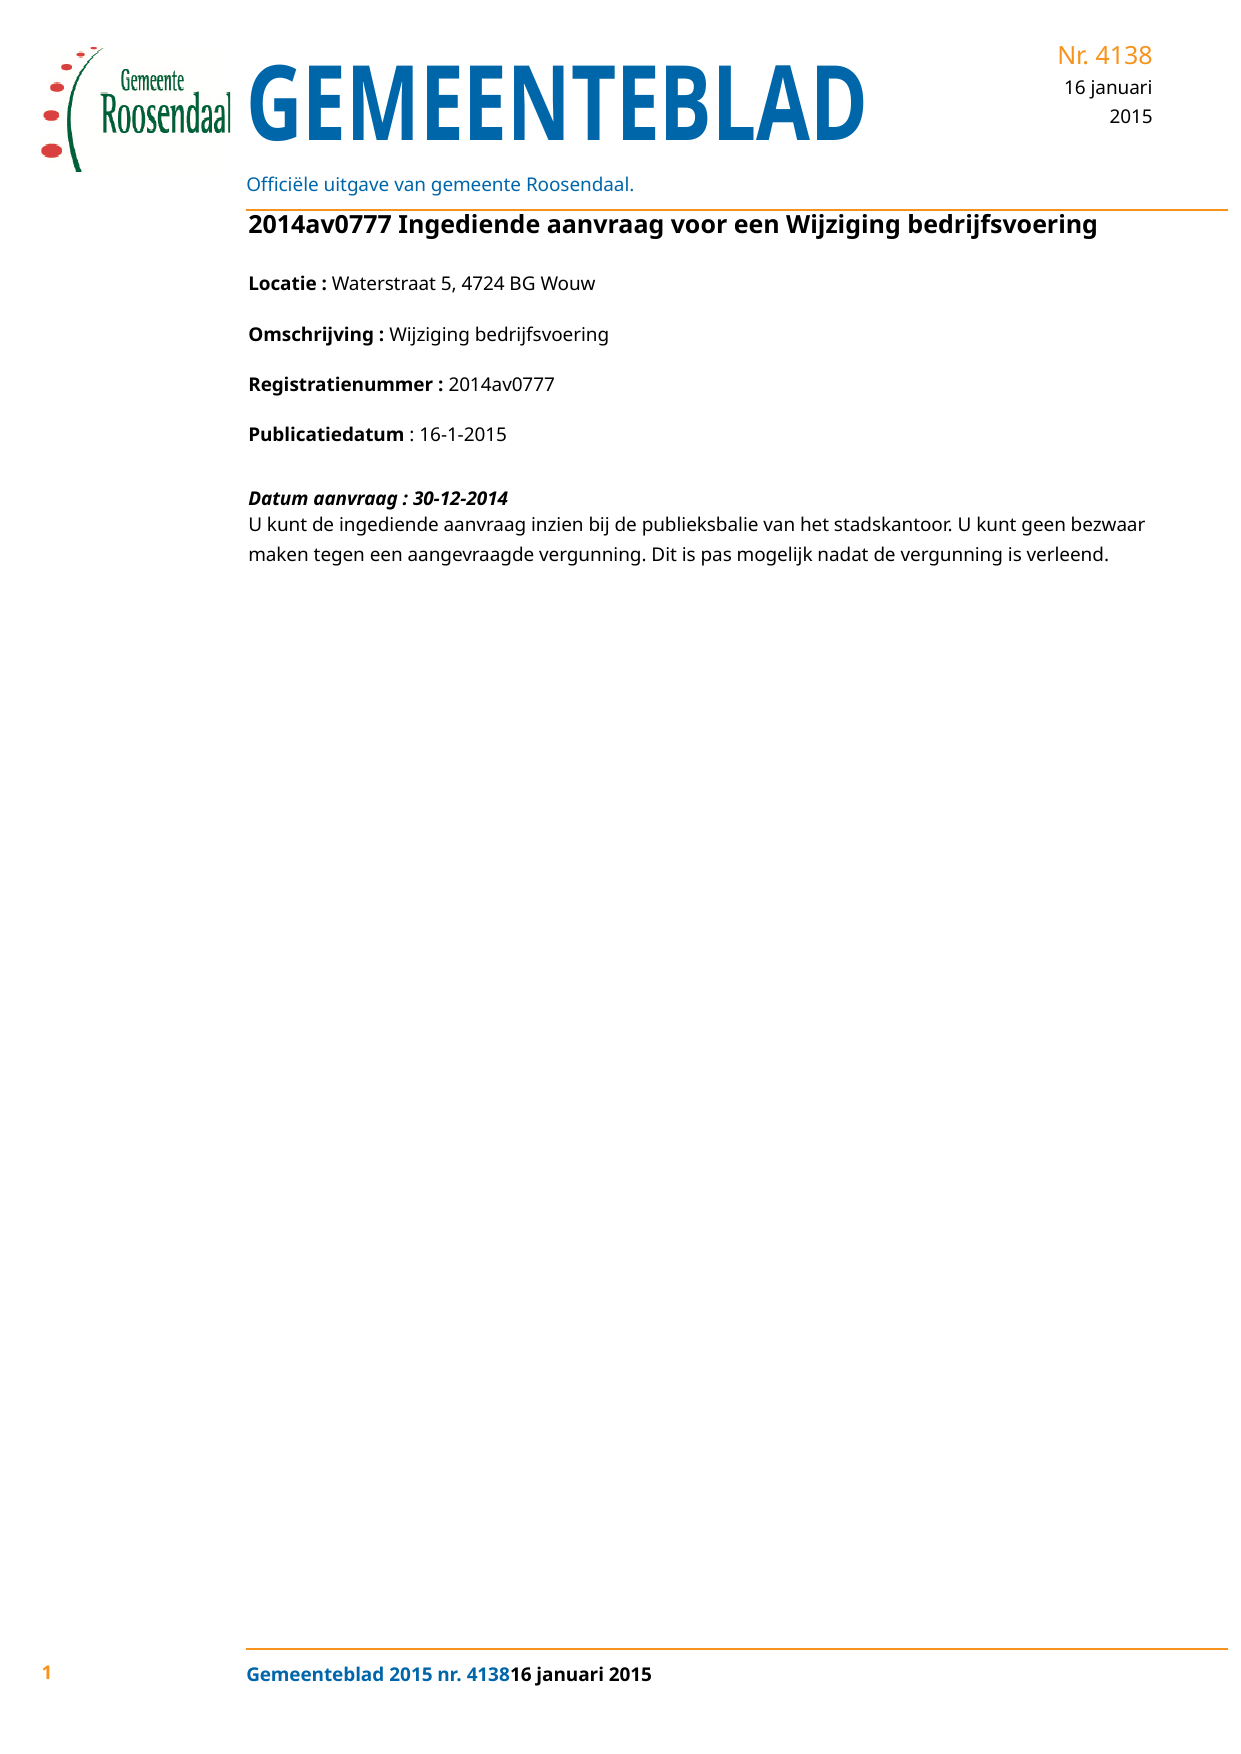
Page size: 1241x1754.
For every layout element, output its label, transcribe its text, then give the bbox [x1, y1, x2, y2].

text Publicatiedatum : 16-1-2015 [248, 422, 1152, 447]
picture [41, 47, 231, 172]
text 2014av0777 Ingediende aanvraag voor een Wijziging bedrijfsvoering [248, 211, 1152, 241]
text Locatie : Waterstraat 5, 4724 BG Wouw [248, 270, 1152, 296]
text Registratienummer : 2014av0777 [248, 371, 1152, 397]
text Omschrijving : Wijziging bedrijfsvoering [248, 321, 1152, 346]
text Datum aanvraag : 30-12-2014 [248, 486, 1152, 511]
text U kunt de ingediende aanvraag inzien bij de publieksbalie van het stadskantoor. U kunt geen bezwaar maken tegen een aangevraagde vergunning. Dit is pas mogelijk nadat de vergunning is verleend. [248, 511, 1152, 567]
